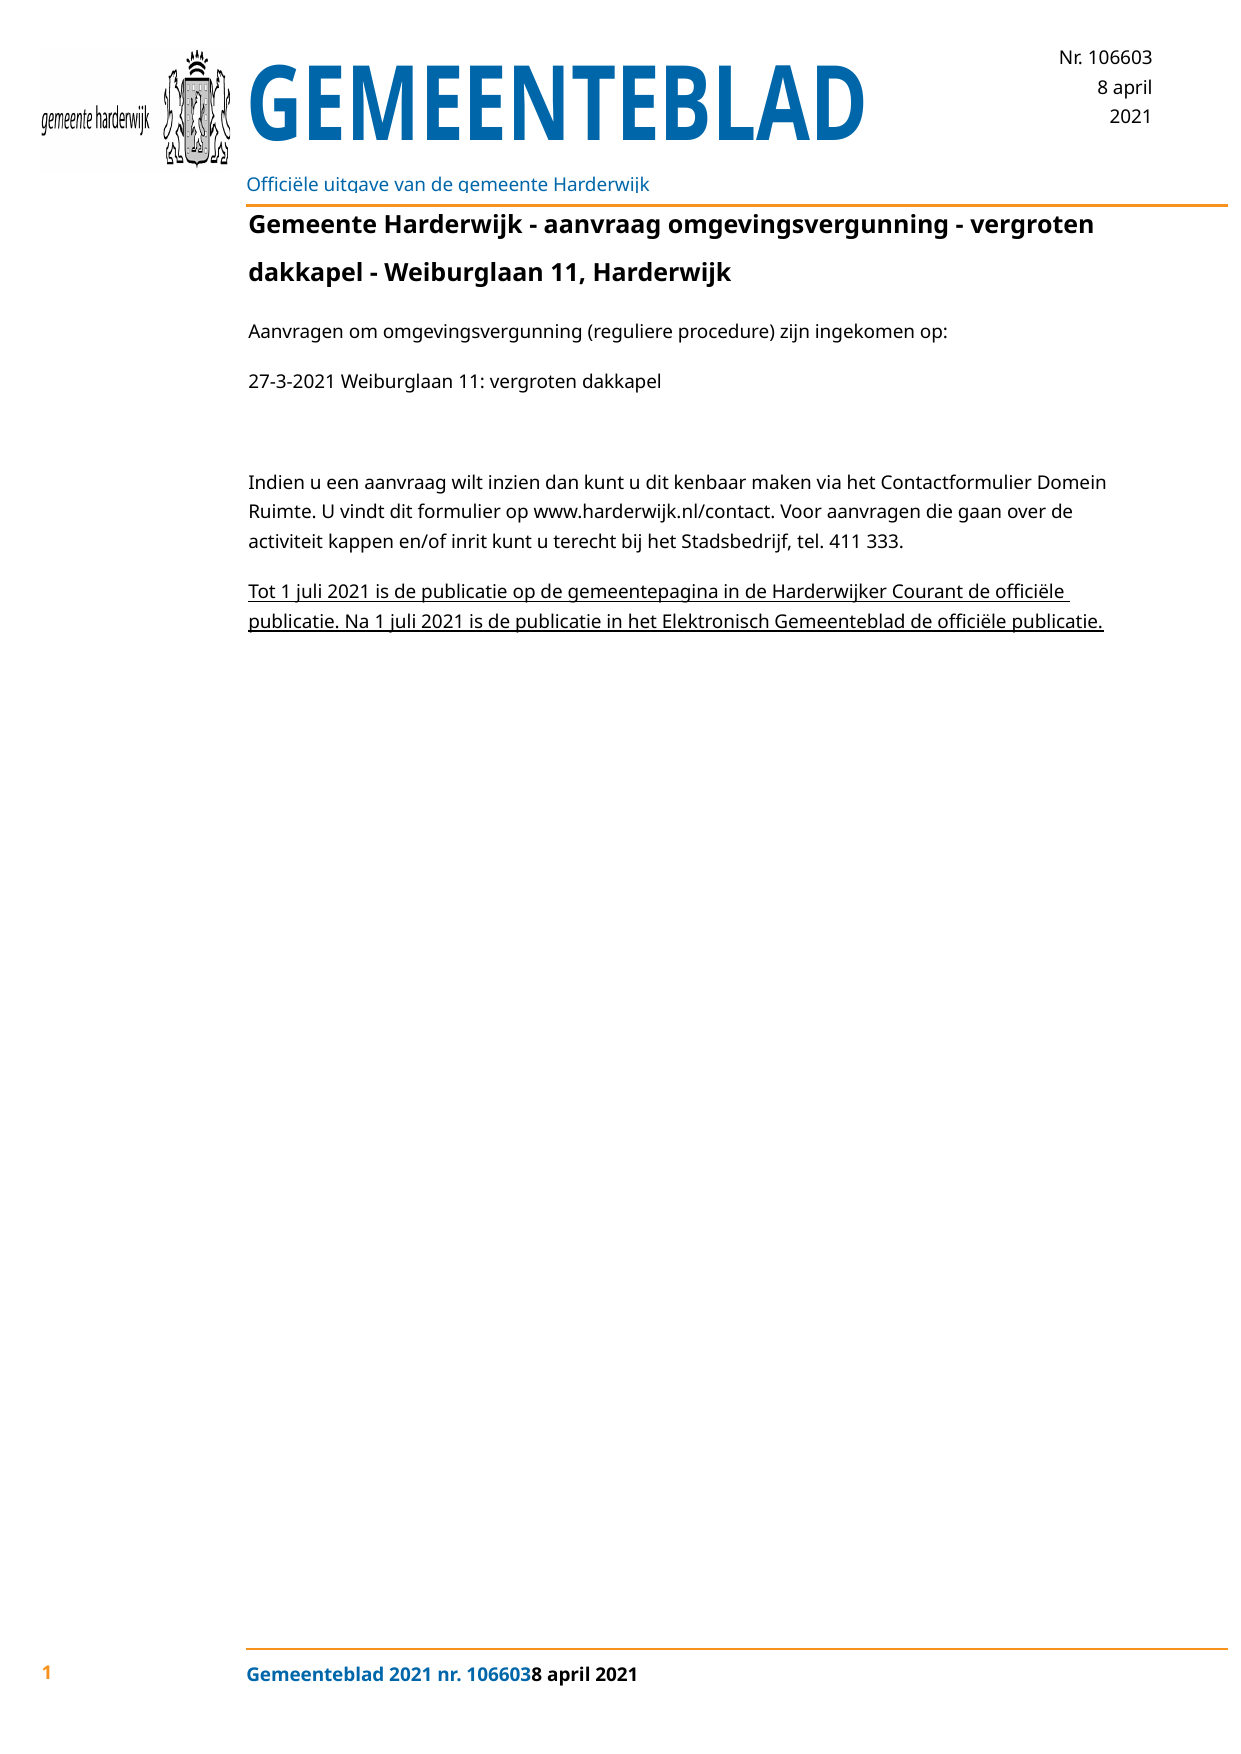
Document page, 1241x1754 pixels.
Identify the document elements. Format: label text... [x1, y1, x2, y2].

text 27-3-2021 Weiburglaan 11: vergroten dakkapel [248, 368, 1152, 394]
text Aanvragen om omgevingsvergunning (reguliere procedure) zijn ingekomen op: [248, 318, 1152, 344]
text Gemeente Harderwijk - aanvraag omgevingsvergunning - vergroten dakkapel - Weiburglaan 11, Harderwijk [248, 207, 1152, 288]
text Indien u een aanvraag wilt inzien dan kunt u dit kenbaar maken via het Contactformulier Domein Ruimte. U vindt dit formulier op www.harderwijk.nl/contact. Voor aanvragen die gaan over de activiteit kappen en/of inrit kunt u terecht bij het Stadsbedrijf, tel. 411 333. [248, 469, 1152, 554]
picture [41, 47, 231, 172]
text Tot 1 juli 2021 is de publicatie op de gemeentepagina in de Harderwijker Courant de officiële publicatie. Na 1 juli 2021 is de publicatie in het Elektronisch Gemeenteblad de officiële publicatie. [248, 579, 1152, 634]
